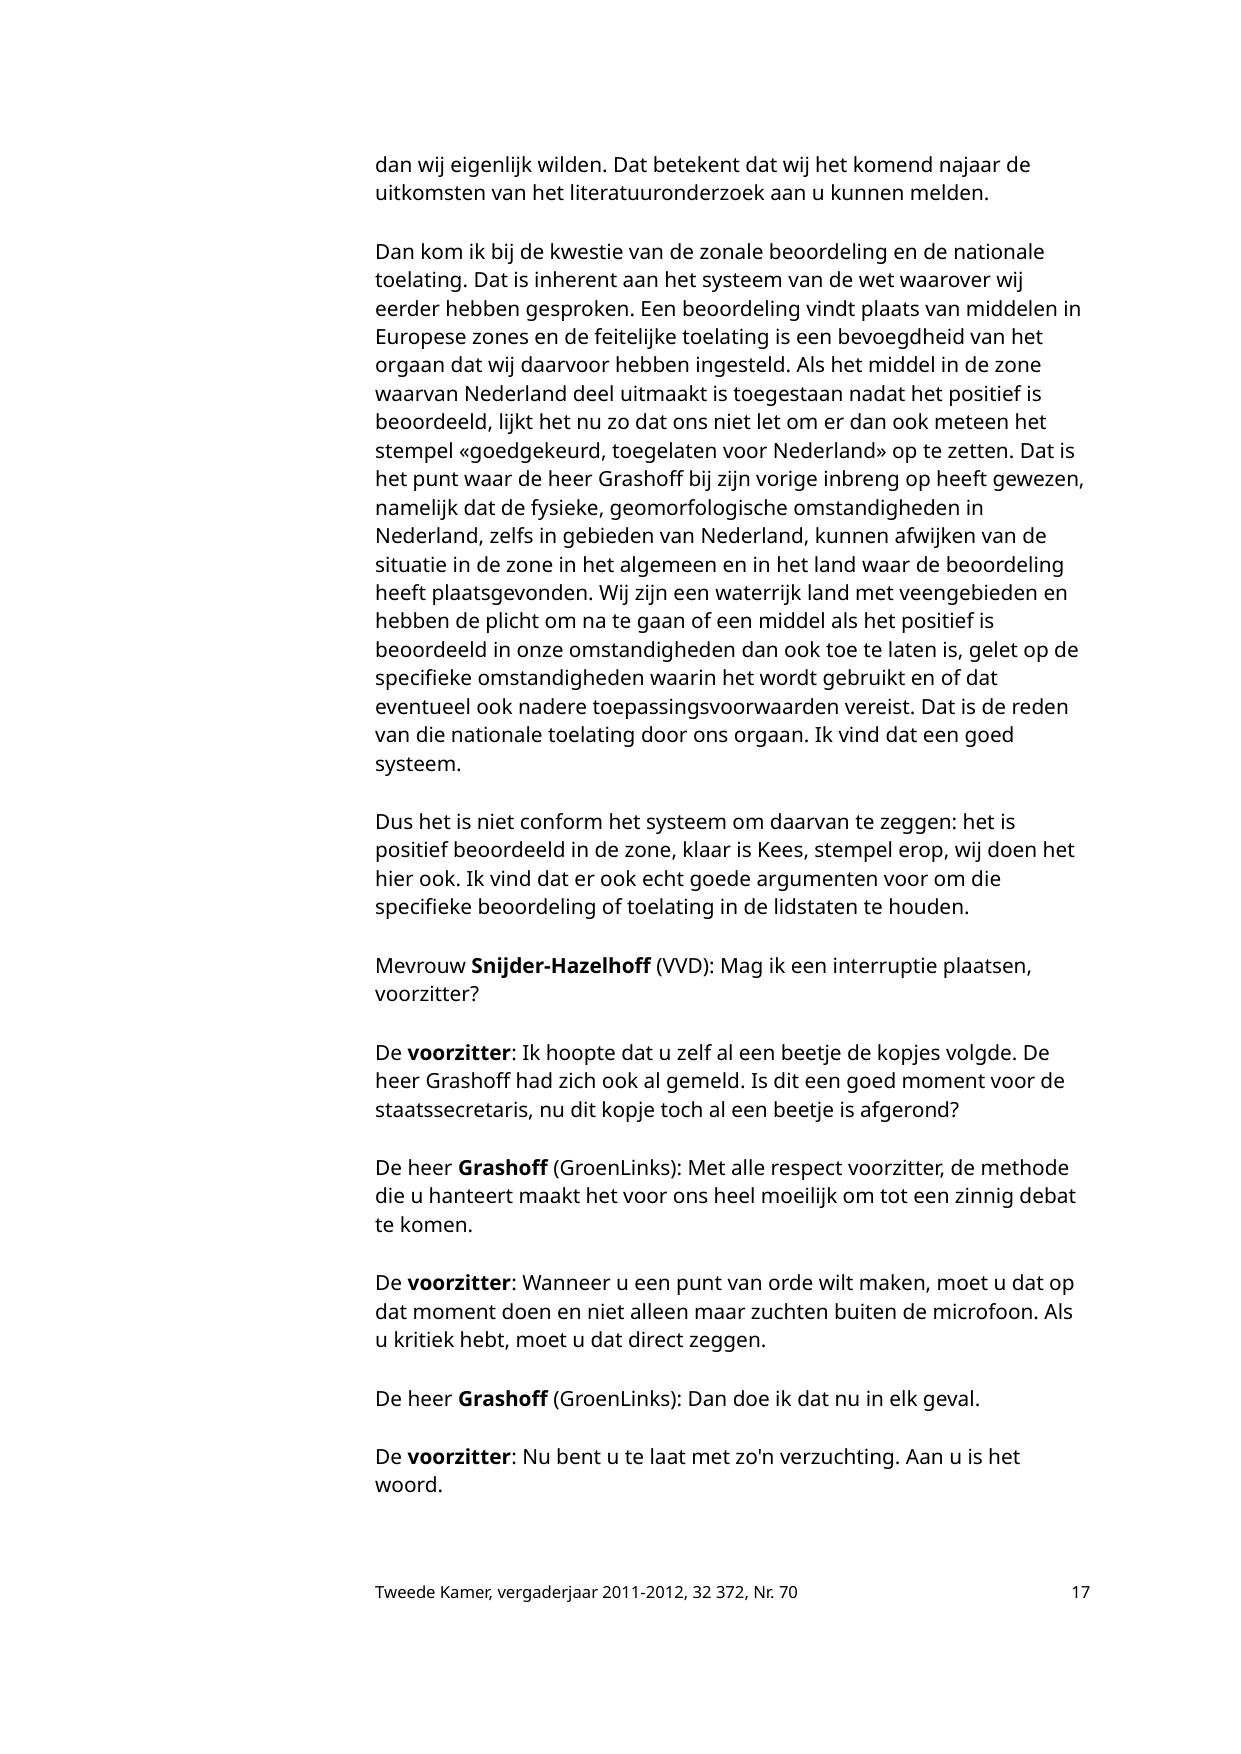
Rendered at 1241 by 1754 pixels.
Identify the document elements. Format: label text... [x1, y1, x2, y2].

text De heer Grashoff (GroenLinks): Met alle respect voorzitter, de methode die u hanteert maakt het voor ons heel moeilijk om tot een zinnig debat te komen. [375, 1153, 1090, 1238]
text Dan kom ik bij de kwestie van de zonale beoordeling en de nationale toelating. Dat is inherent aan het systeem van de wet waarover wij eerder hebben gesproken. Een beoordeling vindt plaats van middelen in Europese zones en de feitelijke toelating is een bevoegdheid van het orgaan dat wij daarvoor hebben ingesteld. Als het middel in de zone waarvan Nederland deel uitmaakt is toegestaan nadat het positief is beoordeeld, lijkt het nu zo dat ons niet let om er dan ook meteen het stempel «goedgekeurd, toegelaten voor Nederland» op te zetten. Dat is het punt waar de heer Grashoff bij zijn vorige inbreng op heeft gewezen, namelijk dat de fysieke, geomorfologische omstandigheden in Nederland, zelfs in gebieden van Nederland, kunnen afwijken van de situatie in de zone in het algemeen en in het land waar de beoordeling heeft plaatsgevonden. Wij zijn een waterrijk land met veengebieden en hebben de plicht om na te gaan of een middel als het positief is beoordeeld in onze omstandigheden dan ook toe te laten is, gelet op de specifieke omstandigheden waarin het wordt gebruikt en of dat eventueel ook nadere toepassingsvoorwaarden vereist. Dat is de reden van die nationale toelating door ons orgaan. Ik vind dat een goed systeem. [375, 237, 1090, 777]
text De heer Grashoff (GroenLinks): Dan doe ik dat nu in elk geval. [375, 1384, 1090, 1412]
text dan wij eigenlijk wilden. Dat betekent dat wij het komend najaar de uitkomsten van het literatuuronderzoek aan u kunnen melden. [375, 150, 1090, 207]
text De voorzitter: Wanneer u een punt van orde wilt maken, moet u dat op dat moment doen en niet alleen maar zuchten buiten de microfoon. Als u kritiek hebt, moet u dat direct zeggen. [375, 1268, 1090, 1354]
text Mevrouw Snijder-Hazelhoff (VVD): Mag ik een interruptie plaatsen, voorzitter? [375, 951, 1090, 1008]
text Dus het is niet conform het systeem om daarvan te zeggen: het is positief beoordeeld in de zone, klaar is Kees, stempel erop, wij doen het hier ook. Ik vind dat er ook echt goede argumenten voor om die specifieke beoordeling of toelating in de lidstaten te houden. [375, 807, 1090, 921]
text De voorzitter: Nu bent u te laat met zo'n verzuchting. Aan u is het woord. [375, 1442, 1090, 1499]
text De voorzitter: Ik hoopte dat u zelf al een beetje de kopjes volgde. De heer Grashoff had zich ook al gemeld. Is dit een goed moment voor de staatssecretaris, nu dit kopje toch al een beetje is afgerond? [375, 1038, 1090, 1123]
